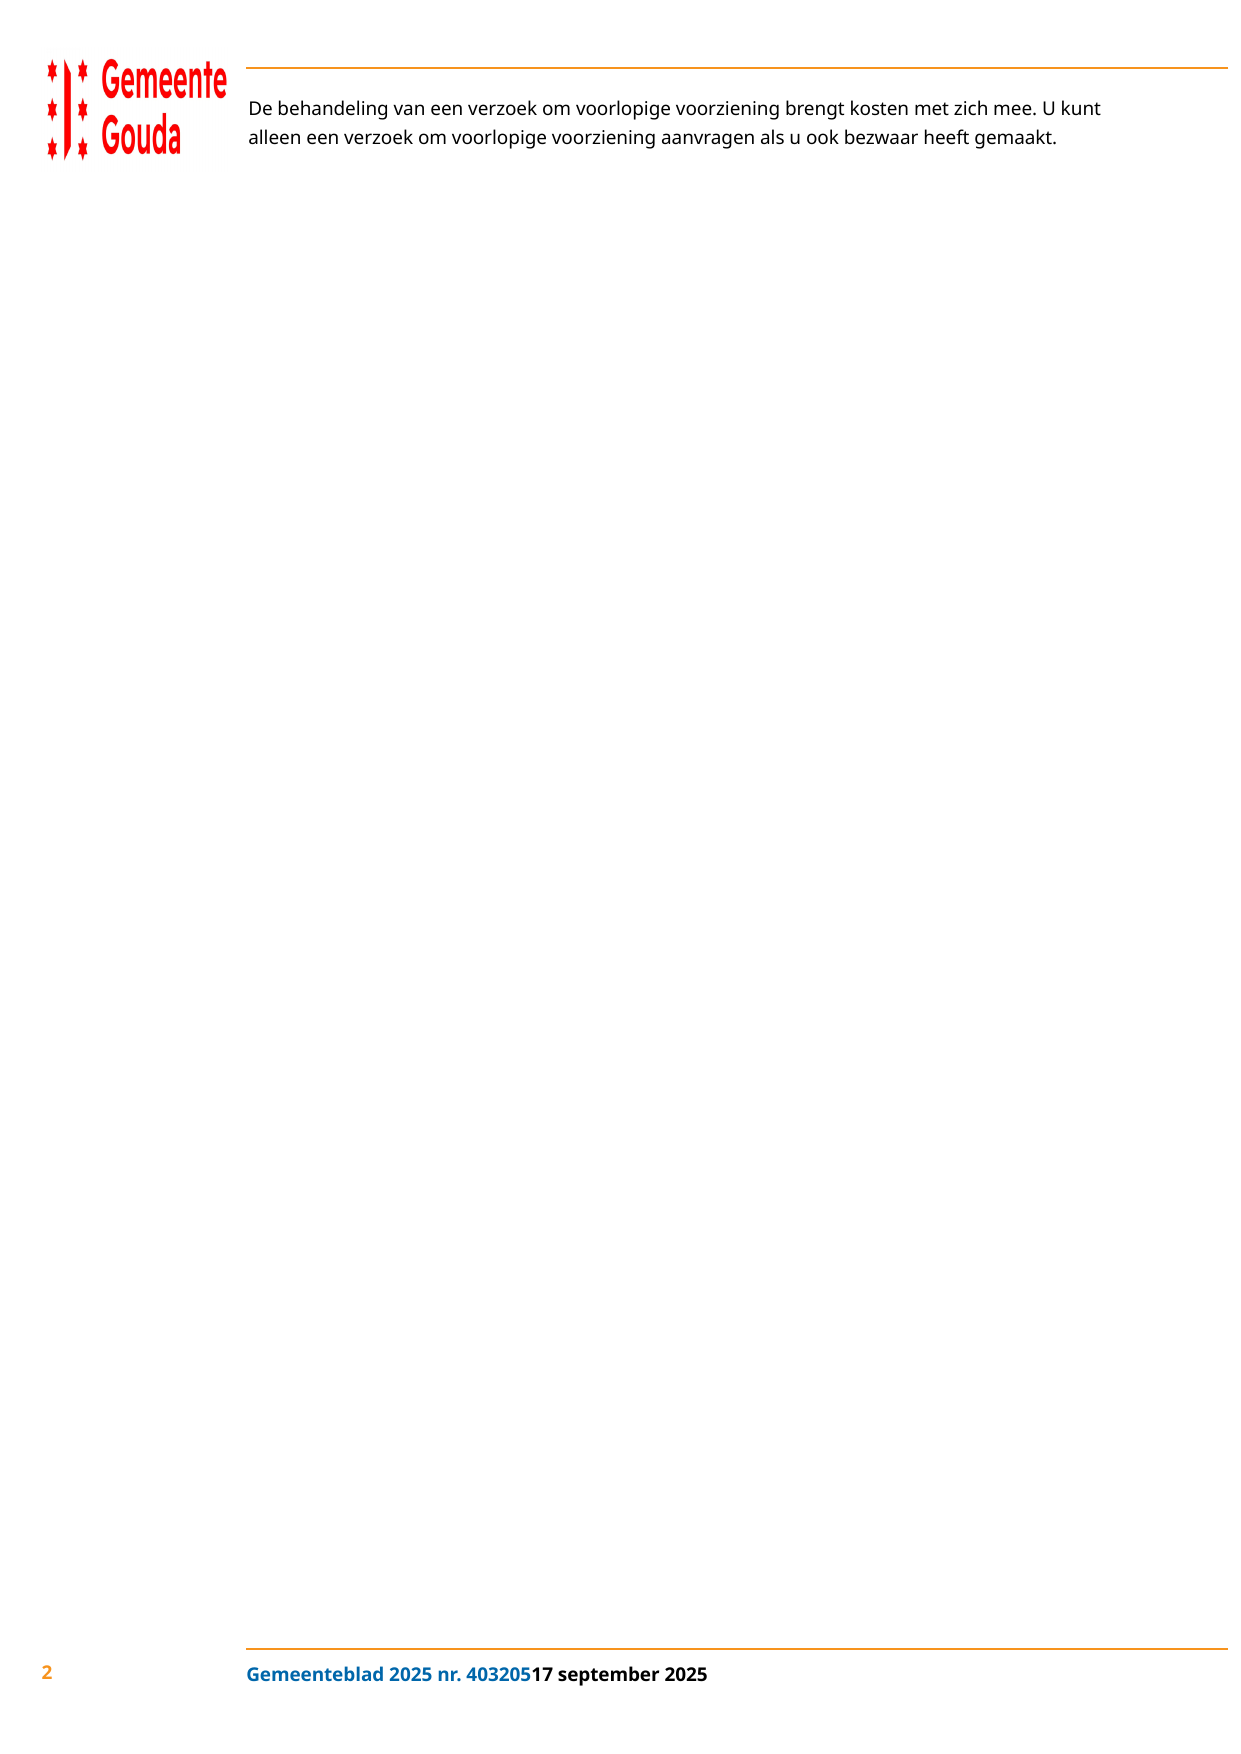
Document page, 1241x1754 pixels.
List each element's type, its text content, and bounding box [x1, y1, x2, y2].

text De behandeling van een verzoek om voorlopige voorziening brengt kosten met zich mee. U kunt alleen een verzoek om voorlopige voorziening aanvragen als u ook bezwaar heeft gemaakt. [248, 95, 1152, 150]
picture [41, 47, 231, 172]
